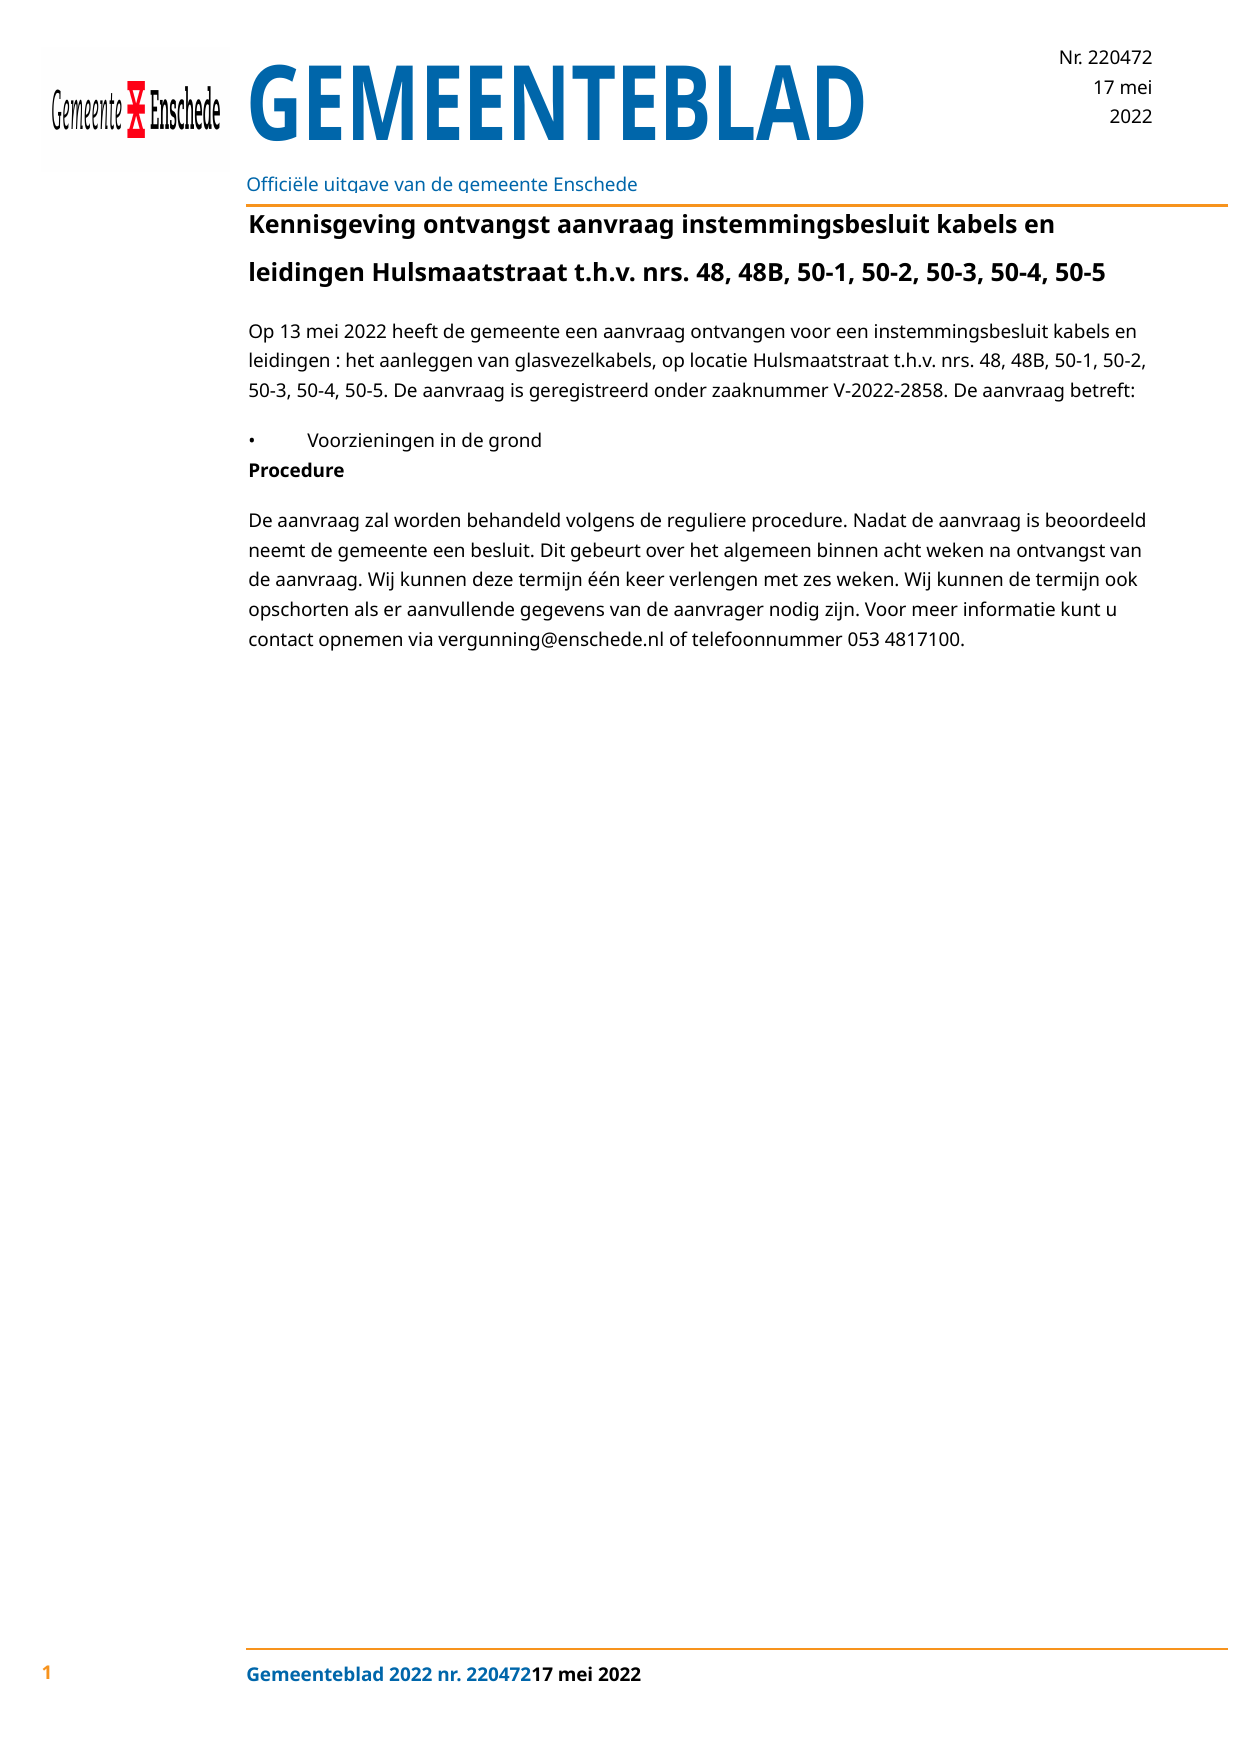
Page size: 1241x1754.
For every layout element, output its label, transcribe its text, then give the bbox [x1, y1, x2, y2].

picture [41, 47, 231, 172]
text Procedure [248, 457, 1152, 483]
list Voorzieningen in de grond [248, 427, 1152, 453]
text De aanvraag zal worden behandeld volgens de reguliere procedure. Nadat de aanvraag is beoordeeld neemt de gemeente een besluit. Dit gebeurt over het algemeen binnen acht weken na ontvangst van de aanvraag. Wij kunnen deze termijn één keer verlengen met zes weken. Wij kunnen de termijn ook opschorten als er aanvullende gegevens van de aanvrager nodig zijn. Voor meer informatie kunt u contact opnemen via vergunning@enschede.nl of telefoonnummer 053 4817100. [248, 507, 1152, 652]
text Kennisgeving ontvangst aanvraag instemmingsbesluit kabels en leidingen Hulsmaatstraat t.h.v. nrs. 48, 48B, 50-1, 50-2, 50-3, 50-4, 50-5 [248, 207, 1152, 288]
text Op 13 mei 2022 heeft de gemeente een aanvraag ontvangen voor een instemmingsbesluit kabels en leidingen : het aanleggen van glasvezelkabels, op locatie Hulsmaatstraat t.h.v. nrs. 48, 48B, 50-1, 50-2, 50-3, 50-4, 50-5. De aanvraag is geregistreerd onder zaaknummer V-2022-2858. De aanvraag betreft: [248, 318, 1152, 403]
